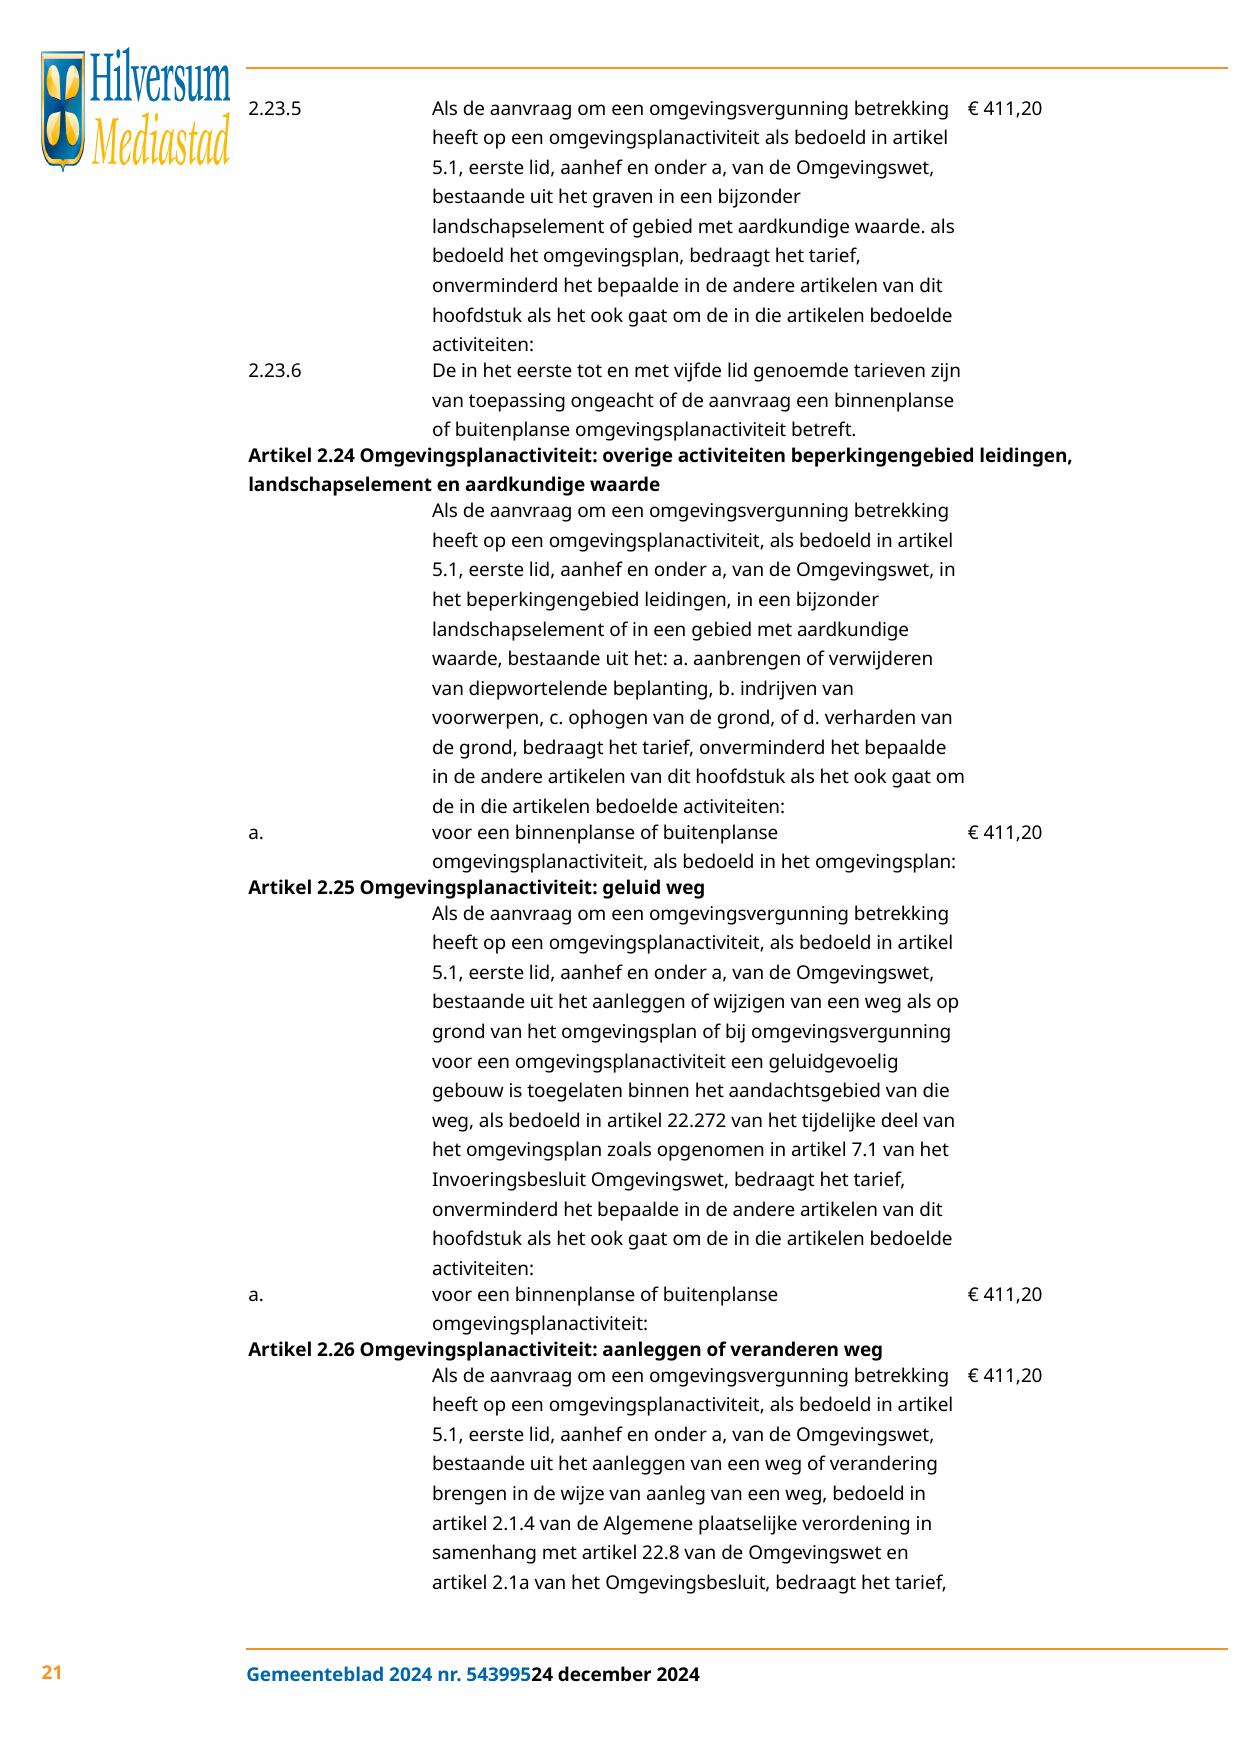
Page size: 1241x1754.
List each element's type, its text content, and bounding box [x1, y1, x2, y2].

table_cell Als de aanvraag om een omgevingsvergunning betrekking heeft op een omgevingsplanactiviteit, als bedoeld in artikel 5.1, eerste lid, aanhef en onder a, van de Omgevingswet, bestaande uit het aanleggen van een weg of verandering brengen in de wijze van aanleg van een weg, bedoeld in artikel 2.1.4 van de Algemene plaatselijke verordening in samenhang met artikel 22.8 van de Omgevingswet en artikel 2.1a van het Omgevingsbesluit, bedraagt het tarief, [432, 1362, 968, 1594]
table_cell 2.23.5 [248, 95, 432, 357]
picture [41, 47, 231, 172]
table_cell € 411,20 [968, 1362, 1152, 1594]
table_cell [968, 498, 1152, 819]
table_cell De in het eerste tot en met vijfde lid genoemde tarieven zijn van toepassing ongeacht of de aanvraag een binnenplanse of buitenplanse omgevingsplanactiviteit betreft. [432, 357, 968, 442]
table_cell [968, 900, 1152, 1281]
table_cell Artikel 2.25 Omgevingsplanactiviteit: geluid weg [248, 874, 1152, 900]
table_cell [248, 1362, 432, 1594]
table_cell Als de aanvraag om een omgevingsvergunning betrekking heeft op een omgevingsplanactiviteit, als bedoeld in artikel 5.1, eerste lid, aanhef en onder a, van de Omgevingswet, in het beperkingengebied leidingen, in een bijzonder landschapselement of in een gebied met aardkundige waarde, bestaande uit het: a. aanbrengen of verwijderen van diepwortelende beplanting, b. indrijven van voorwerpen, c. ophogen van de grond, of d. verharden van de grond, bedraagt het tarief, onverminderd het bepaalde in de andere artikelen van dit hoofdstuk als het ook gaat om de in die artikelen bedoelde activiteiten: [432, 498, 968, 819]
table_cell Als de aanvraag om een omgevingsvergunning betrekking heeft op een omgevingsplanactiviteit als bedoeld in artikel 5.1, eerste lid, aanhef en onder a, van de Omgevingswet, bestaande uit het graven in een bijzonder landschapselement of gebied met aardkundige waarde. als bedoeld het omgevingsplan, bedraagt het tarief, onverminderd het bepaalde in de andere artikelen van dit hoofdstuk als het ook gaat om de in die artikelen bedoelde activiteiten: [432, 95, 968, 357]
table_cell [968, 357, 1152, 442]
table_cell 2.23.6 [248, 357, 432, 442]
table_cell Als de aanvraag om een omgevingsvergunning betrekking heeft op een omgevingsplanactiviteit, als bedoeld in artikel 5.1, eerste lid, aanhef en onder a, van de Omgevingswet, bestaande uit het aanleggen of wijzigen van een weg als op grond van het omgevingsplan of bij omgevingsvergunning voor een omgevingsplanactiviteit een geluidgevoelig gebouw is toegelaten binnen het aandachtsgebied van die weg, als bedoeld in artikel 22.272 van het tijdelijke deel van het omgevingsplan zoals opgenomen in artikel 7.1 van het Invoeringsbesluit Omgevingswet, bedraagt het tarief, onverminderd het bepaalde in de andere artikelen van dit hoofdstuk als het ook gaat om de in die artikelen bedoelde activiteiten: [432, 900, 968, 1281]
table_cell Artikel 2.26 Omgevingsplanactiviteit: aanleggen of veranderen weg [248, 1336, 1152, 1362]
table_cell voor een binnenplanse of buitenplanse omgevingsplanactiviteit: [432, 1281, 968, 1336]
table_cell € 411,20 [968, 1281, 1152, 1336]
table_cell a. [248, 819, 432, 874]
table_cell [248, 900, 432, 1281]
table_cell Artikel 2.24 Omgevingsplanactiviteit: overige activiteiten beperkingengebied leidingen, landschapselement en aardkundige waarde [248, 442, 1152, 497]
table_cell [248, 498, 432, 819]
table_cell € 411,20 [968, 95, 1152, 357]
table_cell € 411,20 [968, 819, 1152, 874]
table_cell a. [248, 1281, 432, 1336]
table_cell voor een binnenplanse of buitenplanse omgevingsplanactiviteit, als bedoeld in het omgevingsplan: [432, 819, 968, 874]
